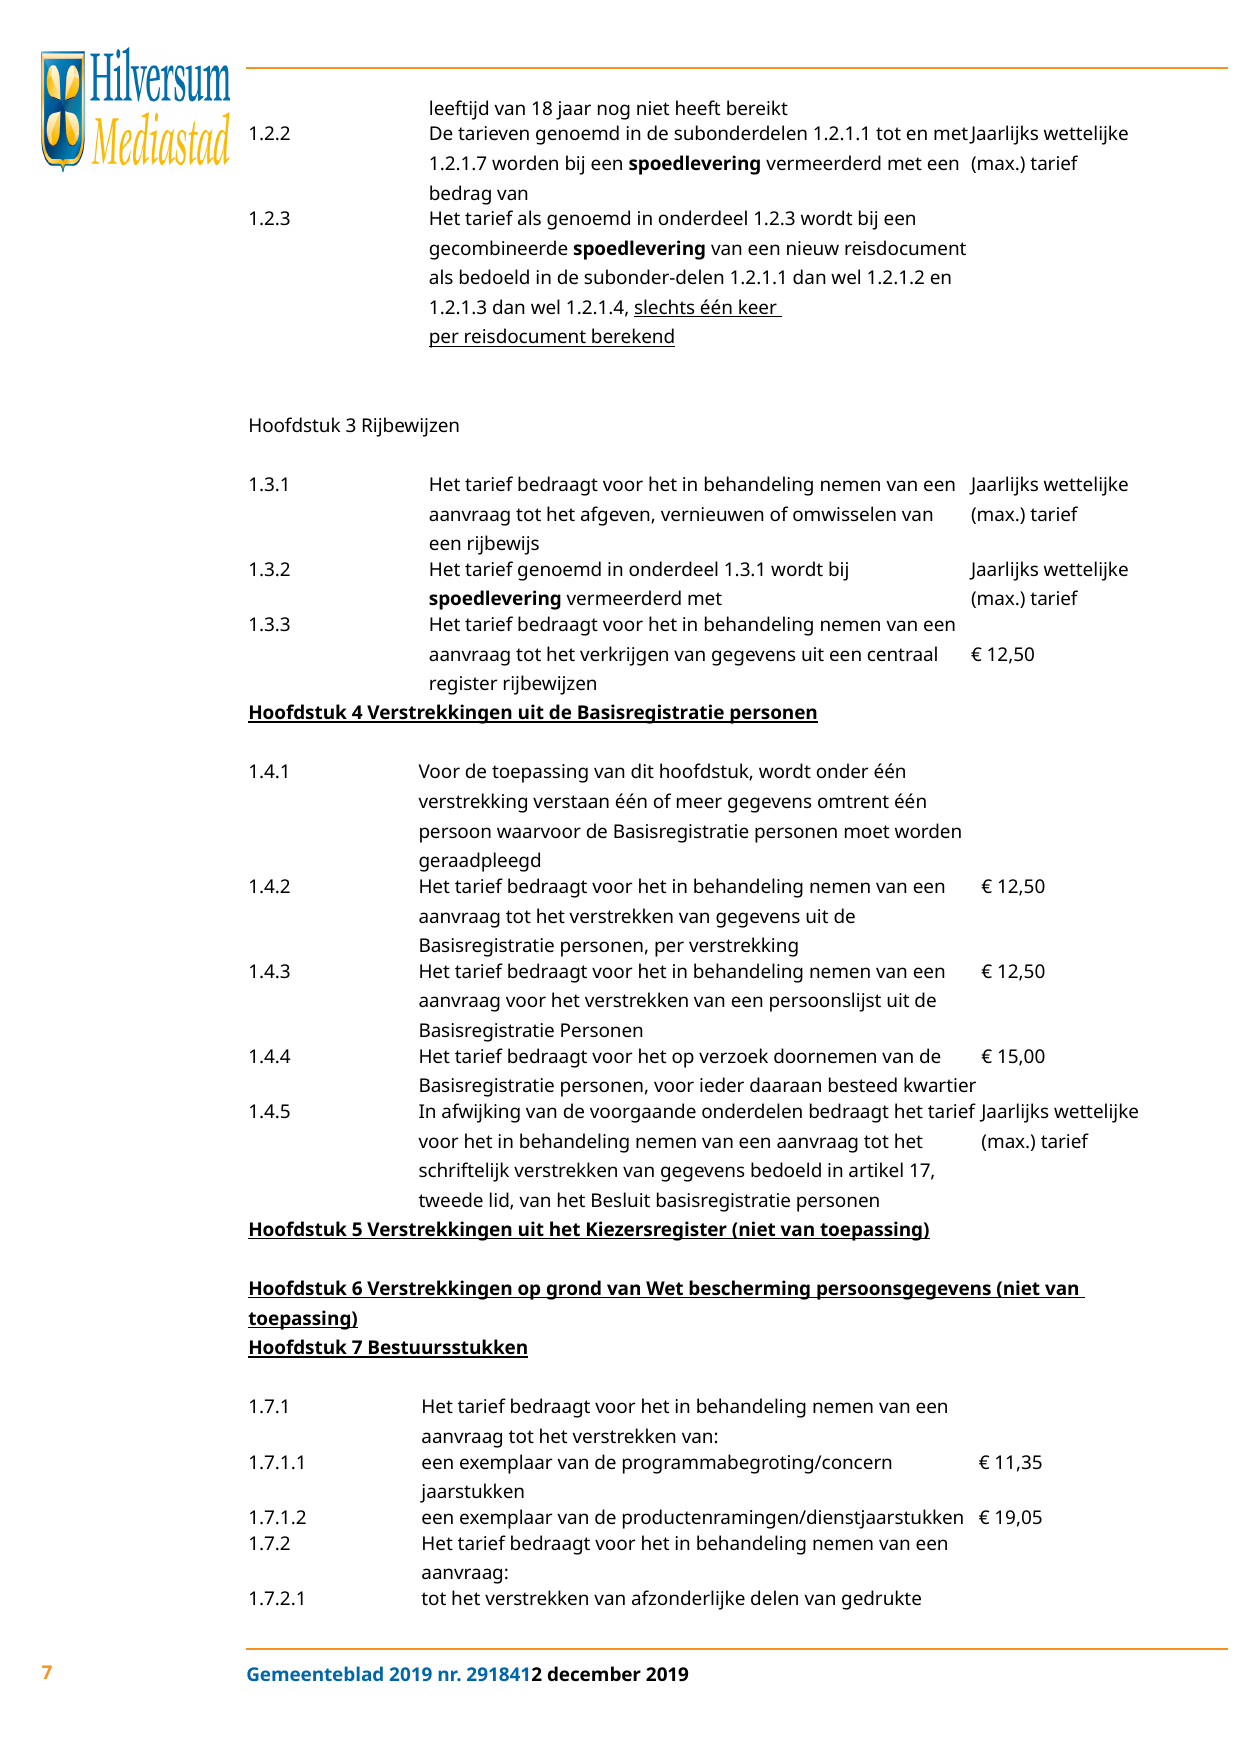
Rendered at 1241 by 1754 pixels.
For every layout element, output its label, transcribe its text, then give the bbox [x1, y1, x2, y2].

text Hoofdstuk 6 Verstrekkingen op grond van Wet bescherming persoonsgegevens (niet van toepassing) [248, 1275, 1152, 1331]
table_cell [971, 205, 1152, 349]
table_cell € 11,35 [979, 1449, 1152, 1504]
table_cell In afwijking van de voorgaande onderdelen bedraagt het tarief voor het in behandeling nemen van een aanvraag tot het schriftelijk verstrekken van gegevens bedoeld in artikel 17, tweede lid, van het Besluit basisregistratie personen [418, 1098, 981, 1213]
table_cell 1.7.1.2 [248, 1504, 421, 1530]
table_cell 1.7.1.1 [248, 1449, 421, 1504]
table_cell € 19,05 [979, 1504, 1152, 1530]
table_cell € 15,00 [981, 1043, 1152, 1098]
table_cell Het tarief als genoemd in onderdeel 1.2.3 wordt bij een gecombineerde spoedlevering van een nieuw reisdocument als bedoeld in de subonder-delen 1.2.1.1 dan wel 1.2.1.2 en 1.2.1.3 dan wel 1.2.1.4, slechts één keer per reisdocument berekend [429, 205, 971, 349]
table_header 1.7.1 [248, 1394, 421, 1449]
table_cell een exemplaar van de programmabegroting/concern jaarstukken [421, 1449, 978, 1504]
table_cell Het tarief bedraagt voor het in behandeling nemen van een aanvraag tot het verkrijgen van gegevens uit een centraal register rijbewijzen [429, 611, 971, 696]
table_cell 1.4.4 [248, 1043, 418, 1098]
table_cell een exemplaar van de productenramingen/dienstjaarstukken [421, 1504, 978, 1530]
table_header [979, 1394, 1152, 1449]
text Hoofdstuk 3 Rijbewijzen [248, 412, 1152, 438]
table_cell € 12,50 [971, 611, 1152, 696]
table_header [981, 759, 1152, 873]
text Hoofdstuk 5 Verstrekkingen uit het Kiezersregister (niet van toepassing) [248, 1216, 1152, 1242]
text Hoofdstuk 7 Bestuursstukken [248, 1334, 1152, 1360]
table_header 1.3.1 [248, 471, 429, 556]
table_cell Jaarlijks wettelijke (max.) tarief [981, 1098, 1152, 1213]
picture [41, 47, 231, 172]
table_header Het tarief bedraagt voor het in behandeling nemen van een aanvraag tot het verstrekken van: [421, 1394, 978, 1449]
table_cell 1.7.2.1 [248, 1585, 421, 1611]
table_cell 1.4.3 [248, 958, 418, 1043]
table_cell Het tarief genoemd in onderdeel 1.3.1 wordt bij spoedlevering vermeerderd met [429, 556, 971, 611]
table_cell [979, 1530, 1152, 1585]
table_cell Het tarief bedraagt voor het in behandeling nemen van een aanvraag: [421, 1530, 978, 1585]
table_header Het tarief bedraagt voor het in behandeling nemen van een aanvraag tot het afgeven, vernieuwen of omwisselen van een rijbewijs [429, 471, 971, 556]
table_cell 1.4.5 [248, 1098, 418, 1213]
table_header Jaarlijks wettelijke (max.) tarief [971, 471, 1152, 556]
table_cell [979, 1585, 1152, 1611]
table_cell Jaarlijks wettelijke (max.) tarief [971, 121, 1152, 205]
table_cell Het tarief bedraagt voor het in behandeling nemen van een aanvraag voor het verstrekken van een persoonslijst uit de Basisregistratie Personen [418, 958, 981, 1043]
table_header 1.4.1 [248, 759, 418, 873]
table_cell 1.2.2 [248, 121, 429, 205]
table_cell [248, 95, 429, 121]
table_cell tot het verstrekken van afzonderlijke delen van gedrukte [421, 1585, 978, 1611]
table_cell € 12,50 [981, 958, 1152, 1043]
text Hoofdstuk 4 Verstrekkingen uit de Basisregistratie personen [248, 699, 1152, 725]
table_header Voor de toepassing van dit hoofdstuk, wordt onder één verstrekking verstaan één of meer gegevens omtrent één persoon waarvoor de Basisregistratie personen moet worden geraadpleegd [418, 759, 981, 873]
table_cell De tarieven genoemd in de subonderdelen 1.2.1.1 tot en met 1.2.1.7 worden bij een spoedlevering vermeerderd met een bedrag van [429, 121, 971, 205]
table_cell Het tarief bedraagt voor het op verzoek doornemen van de Basisregistratie personen, voor ieder daaraan besteed kwartier [418, 1043, 981, 1098]
table_cell 1.3.2 [248, 556, 429, 611]
table_cell leeftijd van 18 jaar nog niet heeft bereikt [429, 95, 971, 121]
table_cell [971, 95, 1152, 121]
table_cell 1.7.2 [248, 1530, 421, 1585]
table_cell 1.2.3 [248, 205, 429, 349]
table_cell Het tarief bedraagt voor het in behandeling nemen van een aanvraag tot het verstrekken van gegevens uit de Basisregistratie personen, per verstrekking [418, 873, 981, 958]
table_cell € 12,50 [981, 873, 1152, 958]
table_cell Jaarlijks wettelijke (max.) tarief [971, 556, 1152, 611]
table_cell 1.4.2 [248, 873, 418, 958]
table_cell 1.3.3 [248, 611, 429, 696]
